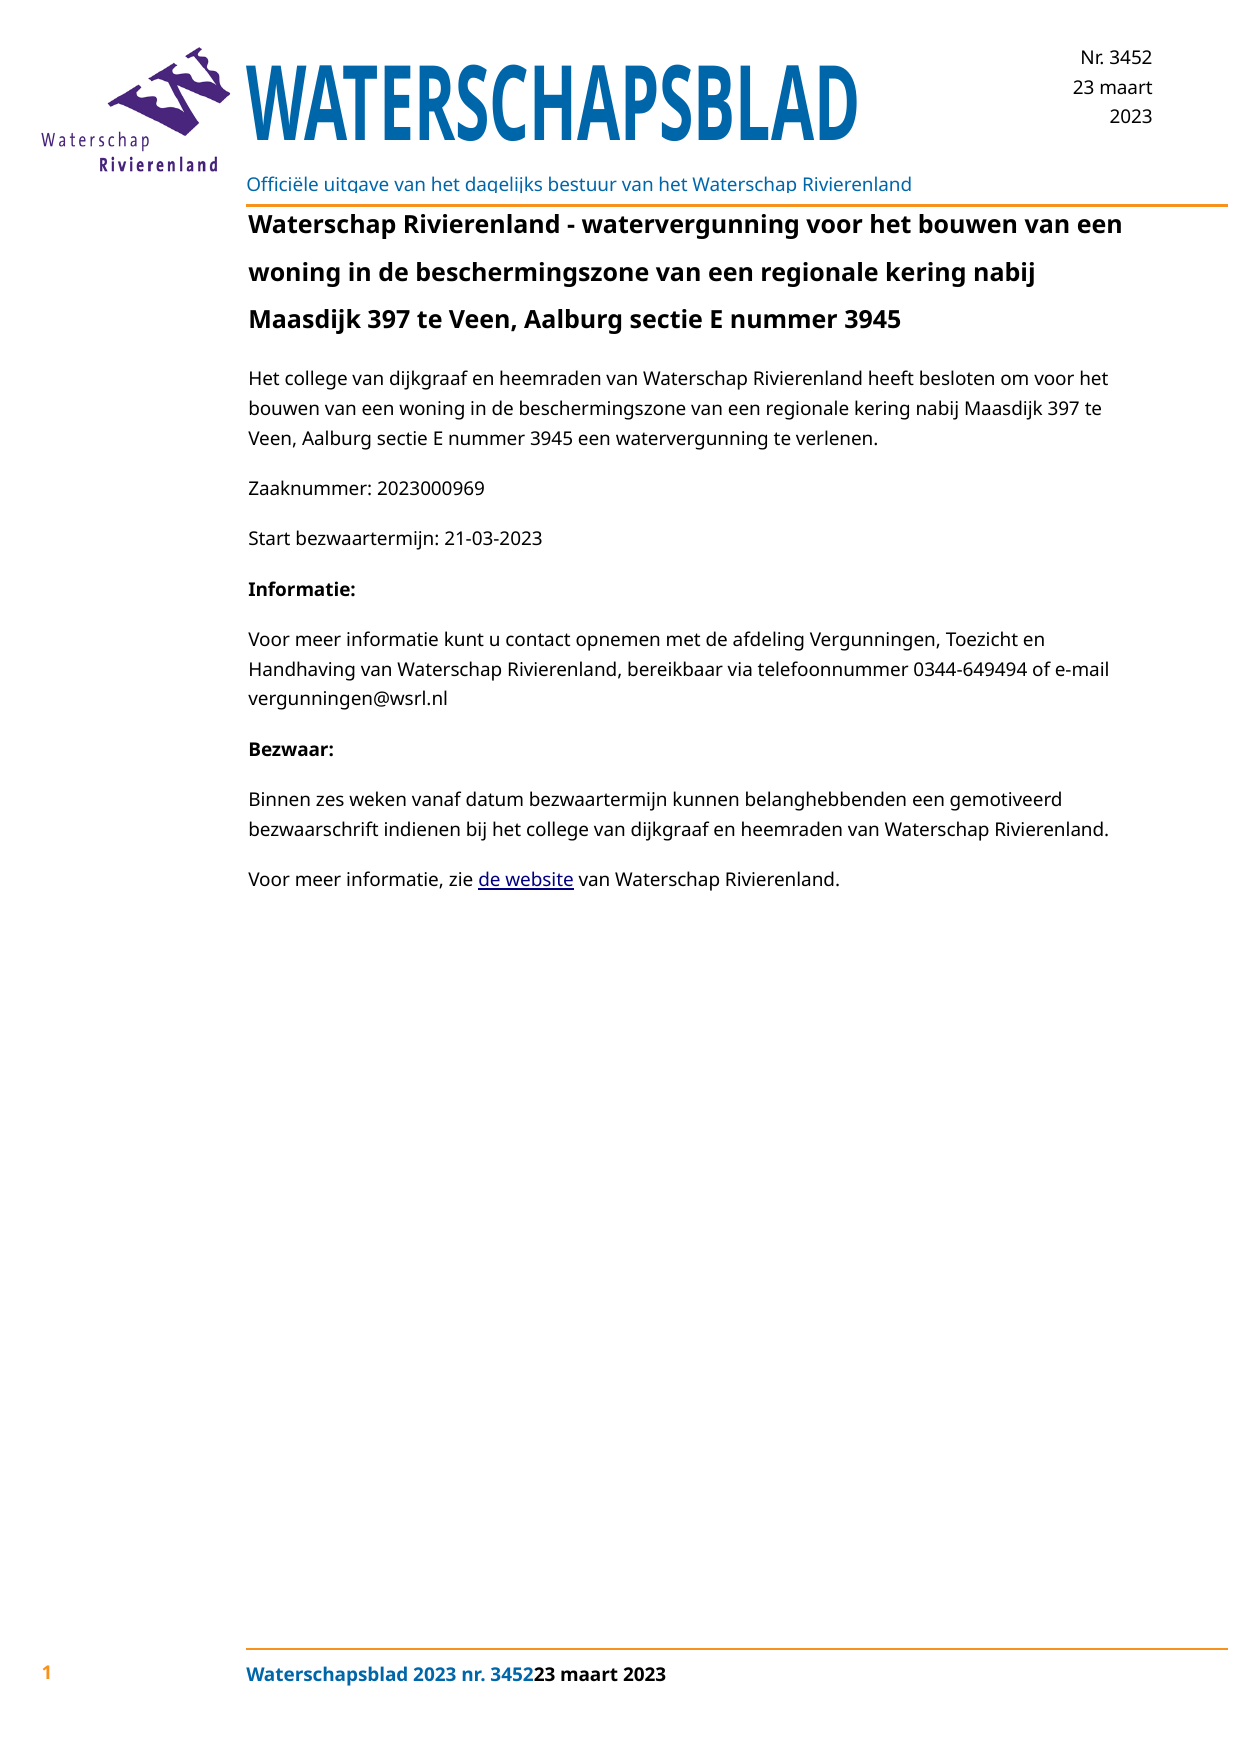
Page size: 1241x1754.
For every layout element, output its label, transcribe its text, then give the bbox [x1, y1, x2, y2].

text Start bezwaartermijn: 21-03-2023 [248, 526, 1152, 551]
text Binnen zes weken vanaf datum bezwaartermijn kunnen belanghebbenden een gemotiveerd bezwaarschrift indienen bij het college van dijkgraaf en heemraden van Waterschap Rivierenland. [248, 786, 1152, 842]
text Zaaknummer: 2023000969 [248, 475, 1152, 501]
picture [41, 47, 231, 172]
text Bezwaar: [248, 736, 1152, 762]
text Waterschap Rivierenland - watervergunning voor het bouwen van een woning in de beschermingszone van een regionale kering nabij Maasdijk 397 te Veen, Aalburg sectie E nummer 3945 [248, 207, 1152, 336]
text Het college van dijkgraaf en heemraden van Waterschap Rivierenland heeft besloten om voor het bouwen van een woning in de beschermingszone van een regionale kering nabij Maasdijk 397 te Veen, Aalburg sectie E nummer 3945 een watervergunning te verlenen. [248, 366, 1152, 450]
text Voor meer informatie, zie de website van Waterschap Rivierenland. [248, 866, 1152, 892]
text Voor meer informatie kunt u contact opnemen met de afdeling Vergunningen, Toezicht en Handhaving van Waterschap Rivierenland, bereikbaar via telefoonnummer 0344-649494 of e-mail vergunningen@wsrl.nl [248, 626, 1152, 711]
text Informatie: [248, 576, 1152, 602]
